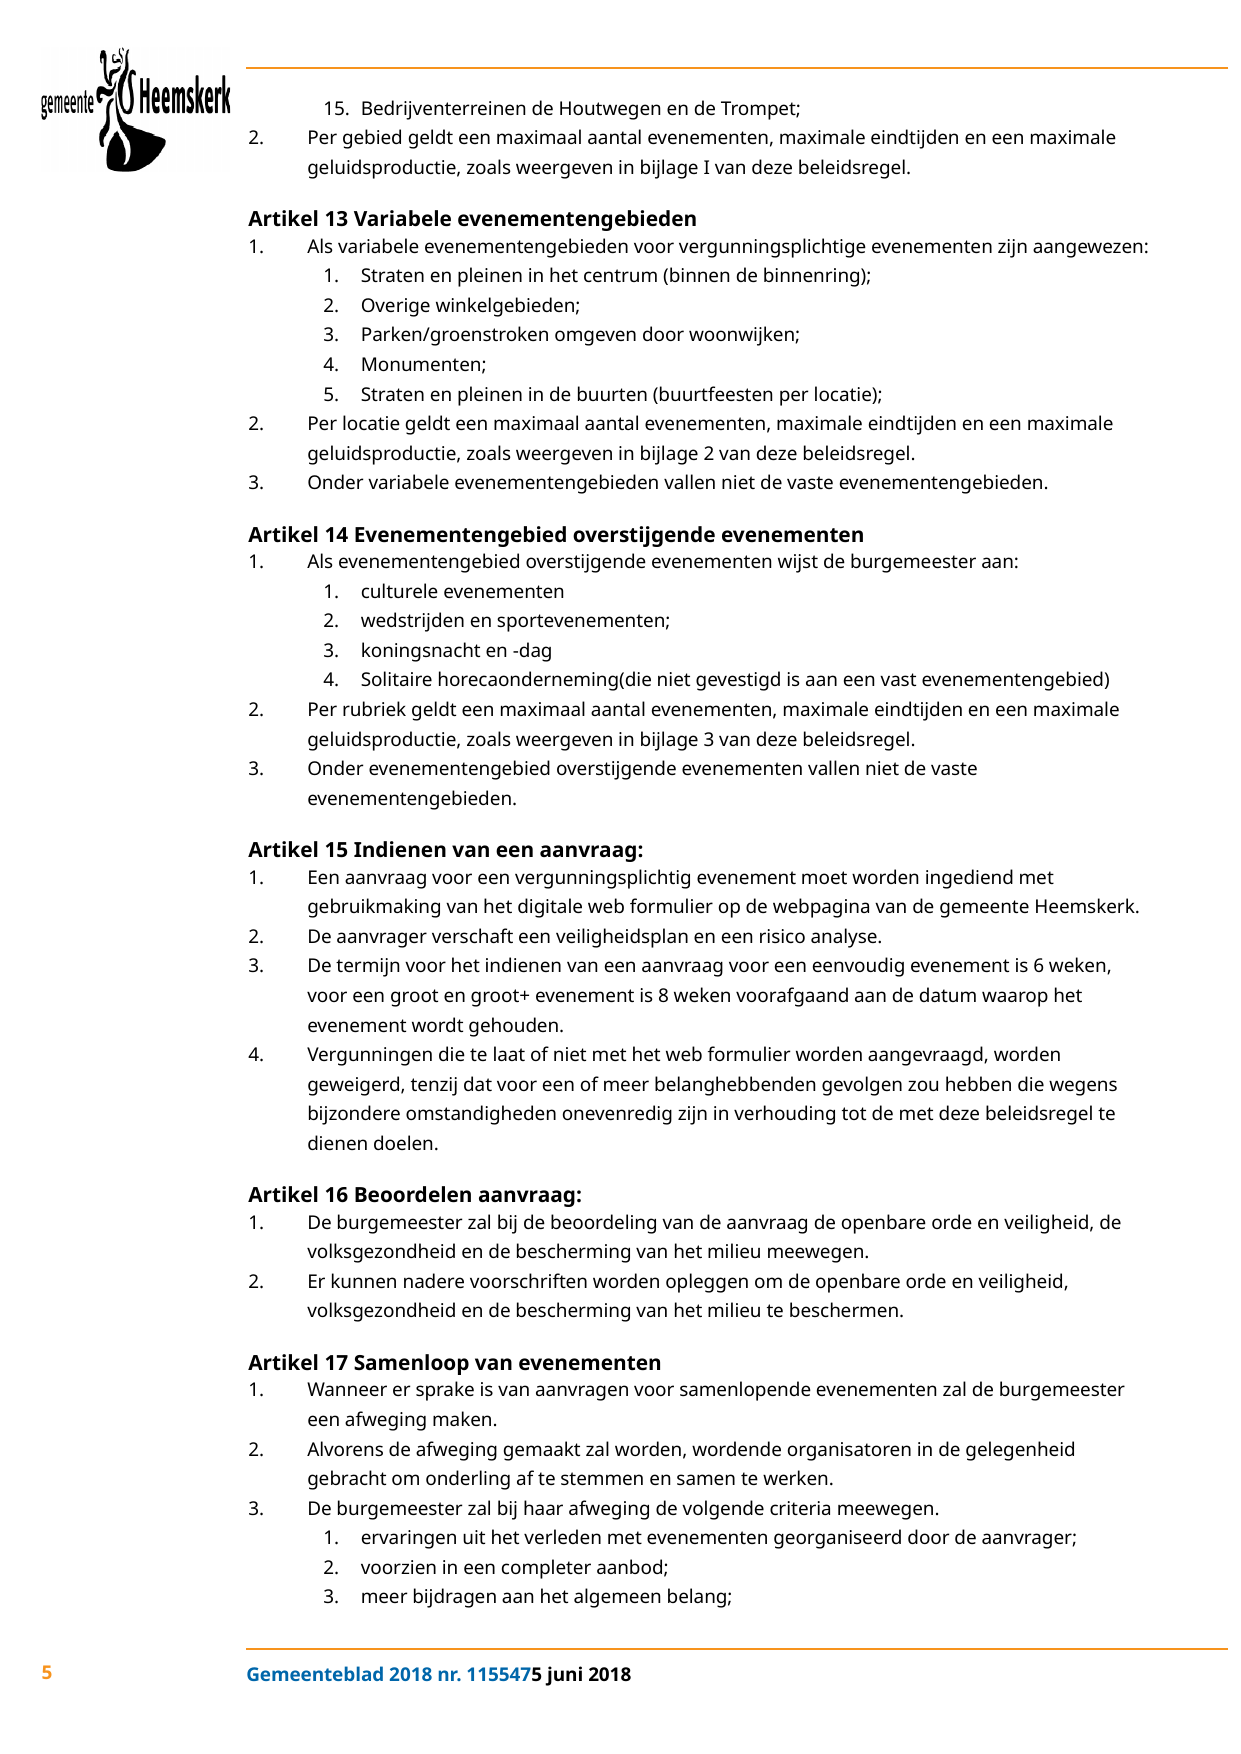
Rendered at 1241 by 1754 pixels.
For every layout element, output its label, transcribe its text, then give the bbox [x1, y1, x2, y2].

list ervaringen uit het verleden met evenementen georganiseerd door de aanvrager; [323, 1524, 1152, 1550]
list Per locatie geldt een maximaal aantal evenementen, maximale eindtijden en een maximale geluidsproductie, zoals weergeven in bijlage 2 van deze beleidsregel. [248, 410, 1152, 466]
list Solitaire horecaonderneming(die niet gevestigd is aan een vast evenementengebied) [323, 667, 1152, 692]
list Een aanvraag voor een vergunningsplichtig evenement moet worden ingediend met gebruikmaking van het digitale web formulier op de webpagina van de gemeente Heemskerk. [248, 864, 1152, 919]
list De aanvrager verschaft een veiligheidsplan en een risico analyse. [248, 923, 1152, 949]
list Als evenementengebied overstijgende evenementen wijst de burgemeester aan: [248, 548, 1152, 574]
list Als variabele evenementengebieden voor vergunningsplichtige evenementen zijn aangewezen: [248, 233, 1152, 258]
list Parken/groenstroken omgeven door woonwijken; [323, 322, 1152, 347]
text Artikel 13 Variabele evenementengebieden [248, 204, 1152, 233]
list Onder evenementengebied overstijgende evenementen vallen niet de vaste evenementengebieden. [248, 755, 1152, 811]
text Artikel 16 Beoordelen aanvraag: [248, 1181, 1152, 1209]
list Straten en pleinen in de buurten (buurtfeesten per locatie); [323, 381, 1152, 406]
list De burgemeester zal bij de beoordeling van de aanvraag de openbare orde en veiligheid, de volksgezondheid en de bescherming van het milieu meewegen. [248, 1209, 1152, 1264]
list voorzien in een completer aanbod; [323, 1554, 1152, 1580]
list culturele evenementen [323, 578, 1152, 604]
list Per gebied geldt een maximaal aantal evenementen, maximale eindtijden en een maximale geluidsproductie, zoals weergeven in bijlage I van deze beleidsregel. [248, 124, 1152, 180]
list meer bijdragen aan het algemeen belang; [323, 1584, 1152, 1609]
list Alvorens de afweging gemaakt zal worden, wordende organisatoren in de gelegenheid gebracht om onderling af te stemmen en samen te werken. [248, 1436, 1152, 1491]
list Per rubriek geldt een maximaal aantal evenementen, maximale eindtijden en een maximale geluidsproductie, zoals weergeven in bijlage 3 van deze beleidsregel. [248, 696, 1152, 752]
list Vergunningen die te laat of niet met het web formulier worden aangevraagd, worden geweigerd, tenzij dat voor een of meer belanghebbenden gevolgen zou hebben die wegens bijzondere omstandigheden onevenredig zijn in verhouding tot de met deze beleidsregel te dienen doelen. [248, 1041, 1152, 1156]
list De burgemeester zal bij haar afweging de volgende criteria meewegen. [248, 1495, 1152, 1521]
text Artikel 17 Samenloop van evenementen [248, 1348, 1152, 1377]
list De termijn voor het indienen van een aanvraag voor een eenvoudig evenement is 6 weken, voor een groot en groot+ evenement is 8 weken voorafgaand aan de datum waarop het evenement wordt gehouden. [248, 953, 1152, 1037]
text Artikel 14 Evenementengebied overstijgende evenementen [248, 520, 1152, 548]
list Wanneer er sprake is van aanvragen voor samenlopende evenementen zal de burgemeester een afweging maken. [248, 1377, 1152, 1432]
list Bedrijventerreinen de Houtwegen en de Trompet; [323, 95, 1152, 121]
list Er kunnen nadere voorschriften worden opleggen om de openbare orde en veiligheid, volksgezondheid en de bescherming van het milieu te beschermen. [248, 1268, 1152, 1323]
list Overige winkelgebieden; [323, 292, 1152, 318]
list Straten en pleinen in het centrum (binnen de binnenring); [323, 262, 1152, 288]
text Artikel 15 Indienen van een aanvraag: [248, 835, 1152, 864]
list wedstrijden en sportevenementen; [323, 607, 1152, 633]
picture [41, 47, 231, 172]
list Onder variabele evenementengebieden vallen niet de vaste evenementengebieden. [248, 469, 1152, 495]
list Monumenten; [323, 351, 1152, 377]
list koningsnacht en -dag [323, 637, 1152, 663]
